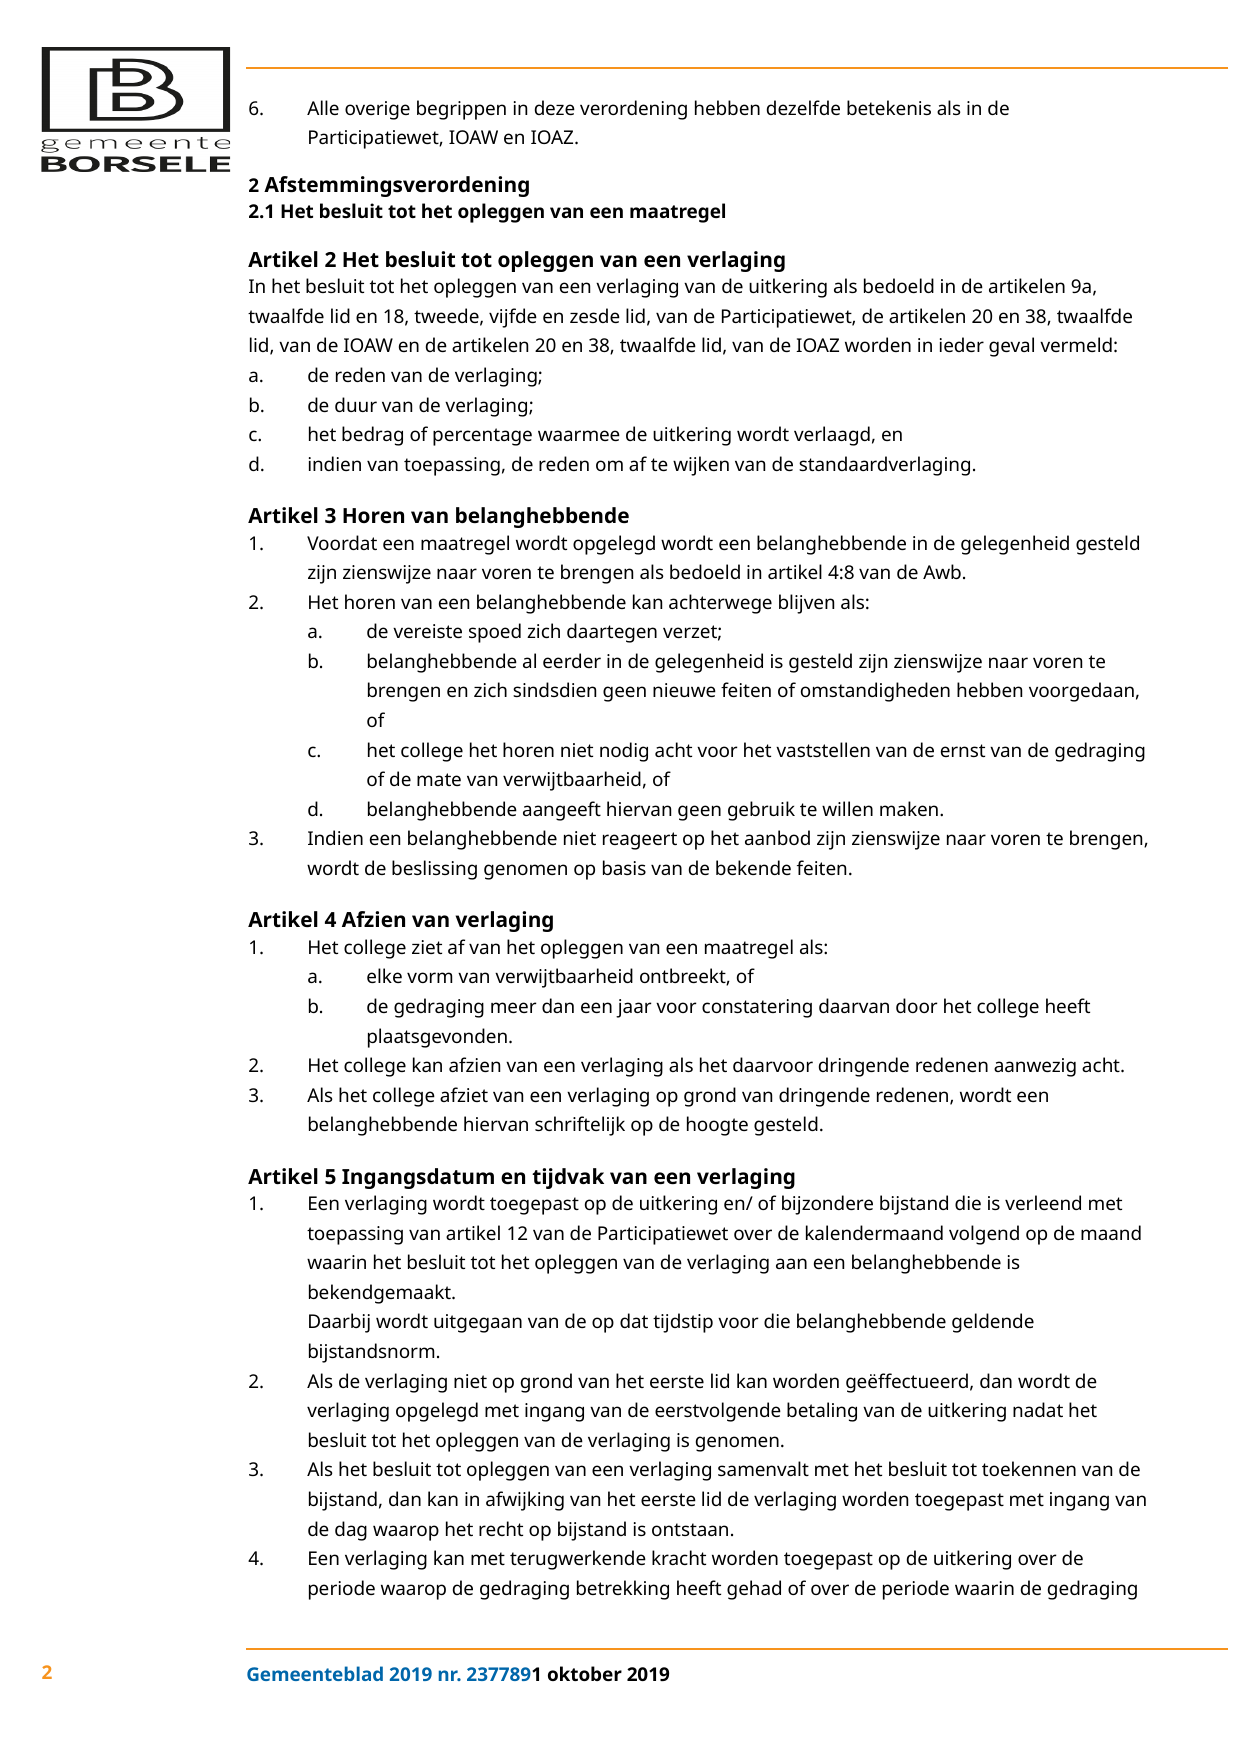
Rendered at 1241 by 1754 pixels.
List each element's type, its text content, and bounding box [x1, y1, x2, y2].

list de vereiste spoed zich daartegen verzet; [307, 618, 1152, 644]
list Het horen van een belanghebbende kan achterwege blijven als: [248, 589, 1152, 615]
text 2.1 Het besluit tot het opleggen van een maatregel [248, 198, 1152, 224]
list het college het horen niet nodig acht voor het vaststellen van de ernst van de gedraging of de mate van verwijtbaarheid, of [307, 737, 1152, 792]
list belanghebbende al eerder in de gelegenheid is gesteld zijn zienswijze naar voren te brengen en zich sindsdien geen nieuwe feiten of omstandigheden hebben voorgedaan, of [307, 648, 1152, 733]
list elke vorm van verwijtbaarheid ontbreekt, of [307, 964, 1152, 989]
text Artikel 4 Afzien van verlaging [248, 906, 1152, 934]
text Artikel 3 Horen van belanghebbende [248, 501, 1152, 530]
list belanghebbende aangeeft hiervan geen gebruik te willen maken. [307, 796, 1152, 822]
text Artikel 2 Het besluit tot opleggen van een verlaging [248, 245, 1152, 273]
list Voordat een maatregel wordt opgelegd wordt een belanghebbende in de gelegenheid gesteld zijn zienswijze naar voren te brengen als bedoeld in artikel 4:8 van de Awb. [248, 530, 1152, 585]
list Als het besluit tot opleggen van een verlaging samenvalt met het besluit tot toekennen van de bijstand, dan kan in afwijking van het eerste lid de verlaging worden toegepast met ingang van de dag waarop het recht op bijstand is ontstaan. [248, 1457, 1152, 1542]
text 2 Afstemmingsverordening [248, 170, 1152, 198]
list de reden van de verlaging; [248, 362, 1152, 388]
list de duur van de verlaging; [248, 392, 1152, 417]
list het bedrag of percentage waarmee de uitkering wordt verlaagd, en [248, 421, 1152, 447]
text In het besluit tot het opleggen van een verlaging van de uitkering als bedoeld in de artikelen 9a, twaalfde lid en 18, tweede, vijfde en zesde lid, van de Participatiewet, de artikelen 20 en 38, twaalfde lid, van de IOAW en de artikelen 20 en 38, twaalfde lid, van de IOAZ worden in ieder geval vermeld: [248, 273, 1152, 358]
picture [41, 47, 231, 172]
list Als het college afziet van een verlaging op grond van dringende redenen, wordt een belanghebbende hiervan schriftelijk op de hoogte gesteld. [248, 1082, 1152, 1137]
list Alle overige begrippen in deze verordening hebben dezelfde betekenis als in de Participatiewet, IOAW en IOAZ. [248, 95, 1152, 150]
list indien van toepassing, de reden om af te wijken van de standaardverlaging. [248, 451, 1152, 477]
text Artikel 5 Ingangsdatum en tijdvak van een verlaging [248, 1162, 1152, 1190]
list de gedraging meer dan een jaar voor constatering daarvan door het college heeft plaatsgevonden. [307, 993, 1152, 1048]
list Indien een belanghebbende niet reageert op het aanbod zijn zienswijze naar voren te brengen, wordt de beslissing genomen op basis van de bekende feiten. [248, 826, 1152, 881]
list Een verlaging wordt toegepast op de uitkering en/ of bijzondere bijstand die is verleend met toepassing van artikel 12 van de Participatiewet over de kalendermaand volgend op de maand waarin het besluit tot het opleggen van de verlaging aan een belanghebbende is bekendgemaakt. [248, 1190, 1152, 1305]
list Het college ziet af van het opleggen van een maatregel als: [248, 934, 1152, 960]
list Een verlaging kan met terugwerkende kracht worden toegepast op de uitkering over de periode waarop de gedraging betrekking heeft gehad of over de periode waarin de gedraging [248, 1545, 1152, 1601]
list Daarbij wordt uitgegaan van de op dat tijdstip voor die belanghebbende geldende bijstandsnorm. [248, 1309, 1152, 1364]
list Het college kan afzien van een verlaging als het daarvoor dringende redenen aanwezig acht. [248, 1052, 1152, 1078]
list Als de verlaging niet op grond van het eerste lid kan worden geëffectueerd, dan wordt de verlaging opgelegd met ingang van de eerstvolgende betaling van de uitkering nadat het besluit tot het opleggen van de verlaging is genomen. [248, 1368, 1152, 1453]
